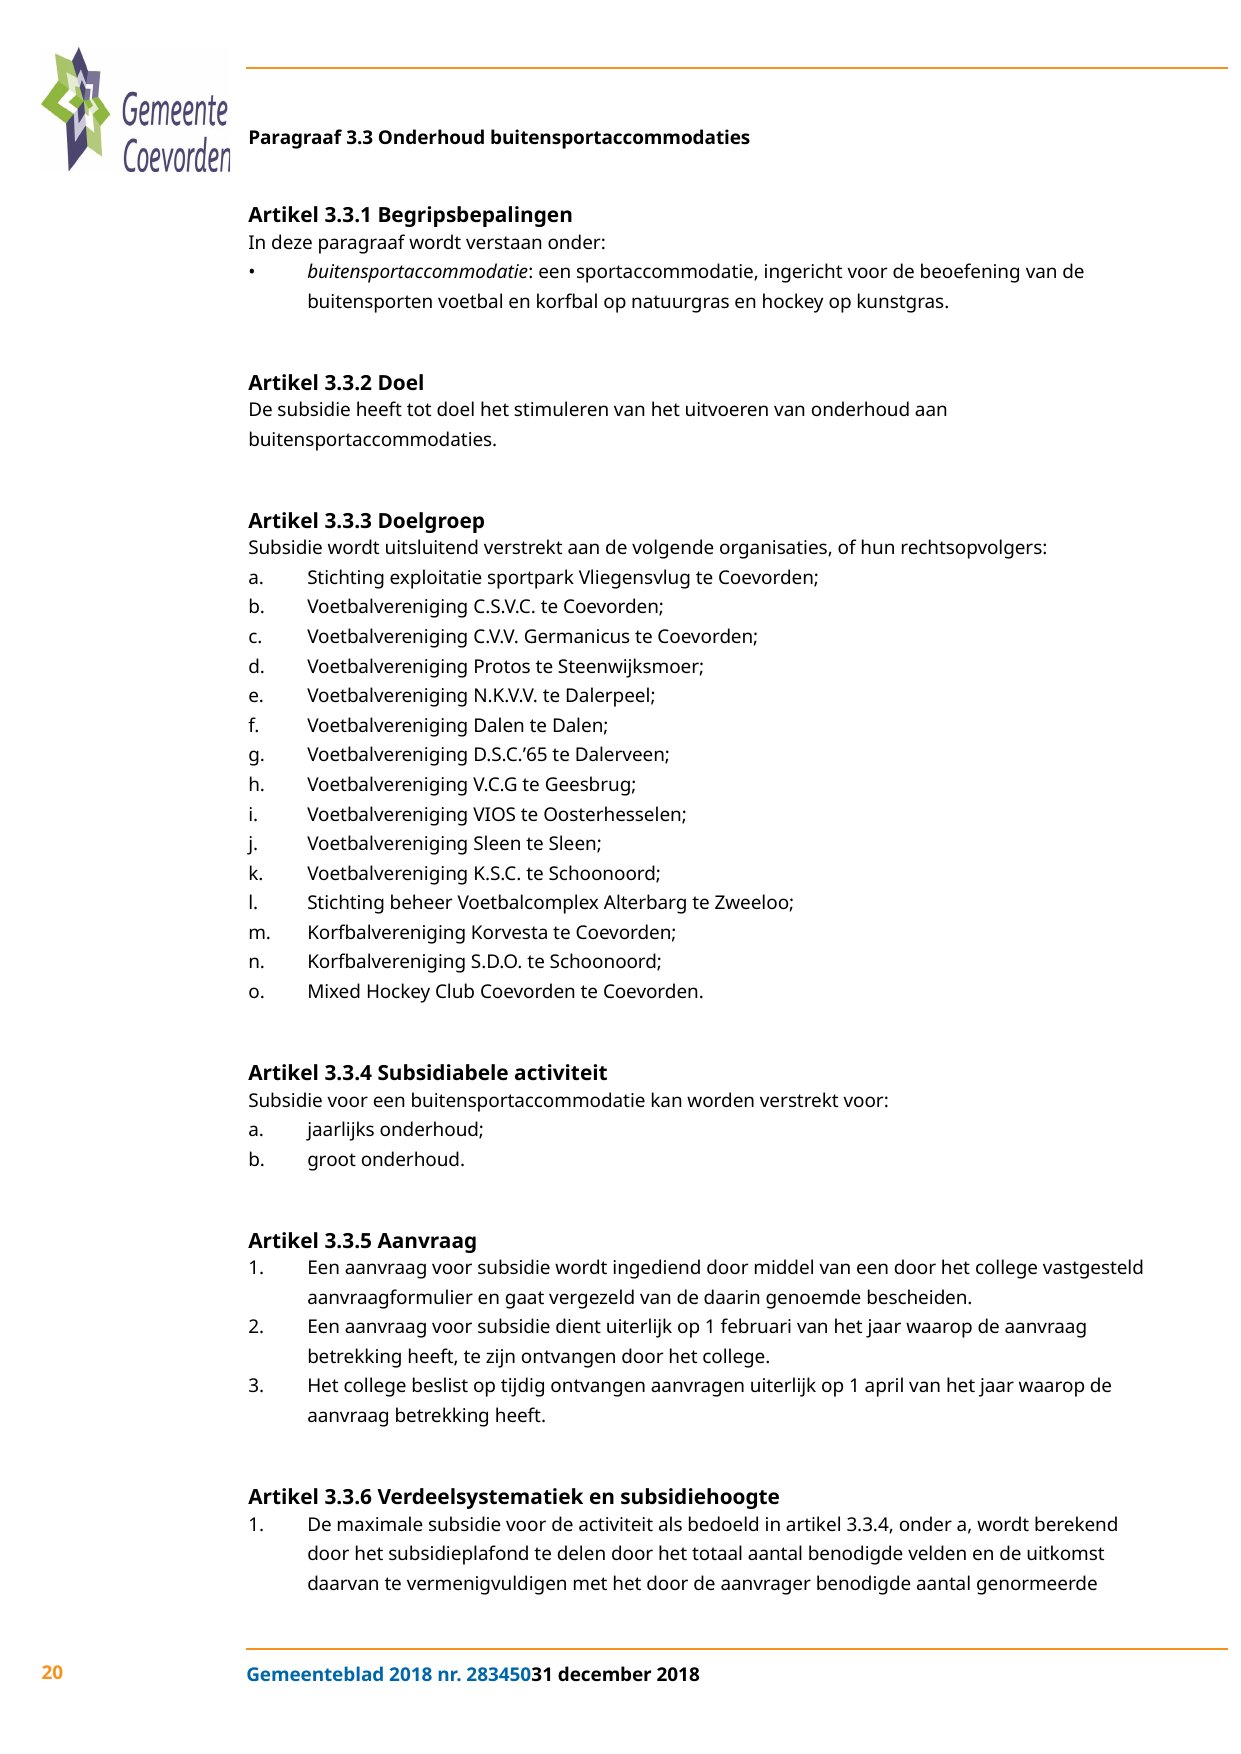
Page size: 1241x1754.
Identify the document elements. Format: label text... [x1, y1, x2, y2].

picture [41, 47, 231, 172]
list Voetbalvereniging V.C.G te Geesbrug; [248, 771, 1152, 797]
text In deze paragraaf wordt verstaan onder: [248, 229, 1152, 255]
text Subsidie wordt uitsluitend verstrekt aan de volgende organisaties, of hun rechtsopvolgers: [248, 534, 1152, 560]
list Voetbalvereniging Dalen te Dalen; [248, 712, 1152, 738]
text Subsidie voor een buitensportaccommodatie kan worden verstrekt voor: [248, 1087, 1152, 1112]
text Artikel 3.3.2 Doel [248, 368, 1152, 397]
list Voetbalvereniging VIOS te Oosterhesselen; [248, 801, 1152, 827]
list Een aanvraag voor subsidie dient uiterlijk op 1 februari van het jaar waarop de aanvraag betrekking heeft, te zijn ontvangen door het college. [248, 1313, 1152, 1369]
list jaarlijks onderhoud; [248, 1116, 1152, 1142]
list Korfbalvereniging Korvesta te Coevorden; [248, 919, 1152, 945]
text Artikel 3.3.1 Begripsbepalingen [248, 201, 1152, 229]
list Voetbalvereniging C.V.V. Germanicus te Coevorden; [248, 623, 1152, 649]
list Voetbalvereniging C.S.V.C. te Coevorden; [248, 594, 1152, 619]
list buitensportaccommodatie: een sportaccommodatie, ingericht voor de beoefening van de buitensporten voetbal en korfbal op natuurgras en hockey op kunstgras. [248, 258, 1152, 314]
text Artikel 3.3.4 Subsidiabele activiteit [248, 1058, 1152, 1087]
list Stichting exploitatie sportpark Vliegensvlug te Coevorden; [248, 564, 1152, 590]
text Artikel 3.3.6 Verdeelsystematiek en subsidiehoogte [248, 1482, 1152, 1511]
list Stichting beheer Voetbalcomplex Alterbarg te Zweeloo; [248, 889, 1152, 915]
list groot onderhoud. [248, 1146, 1152, 1172]
list Voetbalvereniging K.S.C. te Schoonoord; [248, 860, 1152, 886]
list Een aanvraag voor subsidie wordt ingediend door middel van een door het college vastgesteld aanvraagformulier en gaat vergezeld van de daarin genoemde bescheiden. [248, 1254, 1152, 1310]
text Paragraaf 3.3 Onderhoud buitensportaccommodaties [248, 124, 1152, 150]
list Voetbalvereniging Sleen te Sleen; [248, 830, 1152, 856]
text De subsidie heeft tot doel het stimuleren van het uitvoeren van onderhoud aan buitensportaccommodaties. [248, 397, 1152, 452]
list Voetbalvereniging N.K.V.V. te Dalerpeel; [248, 682, 1152, 708]
list Voetbalvereniging D.S.C.’65 te Dalerveen; [248, 742, 1152, 767]
list Voetbalvereniging Protos te Steenwijksmoer; [248, 653, 1152, 679]
list Mixed Hockey Club Coevorden te Coevorden. [248, 978, 1152, 1004]
list De maximale subsidie voor de activiteit als bedoeld in artikel 3.3.4, onder a, wordt berekend door het subsidieplafond te delen door het totaal aantal benodigde velden en de uitkomst daarvan te vermenigvuldigen met het door de aanvrager benodigde aantal genormeerde [248, 1511, 1152, 1596]
list Korfbalvereniging S.D.O. te Schoonoord; [248, 949, 1152, 974]
text Artikel 3.3.5 Aanvraag [248, 1226, 1152, 1254]
text Artikel 3.3.3 Doelgroep [248, 506, 1152, 534]
list Het college beslist op tijdig ontvangen aanvragen uiterlijk op 1 april van het jaar waarop de aanvraag betrekking heeft. [248, 1373, 1152, 1428]
